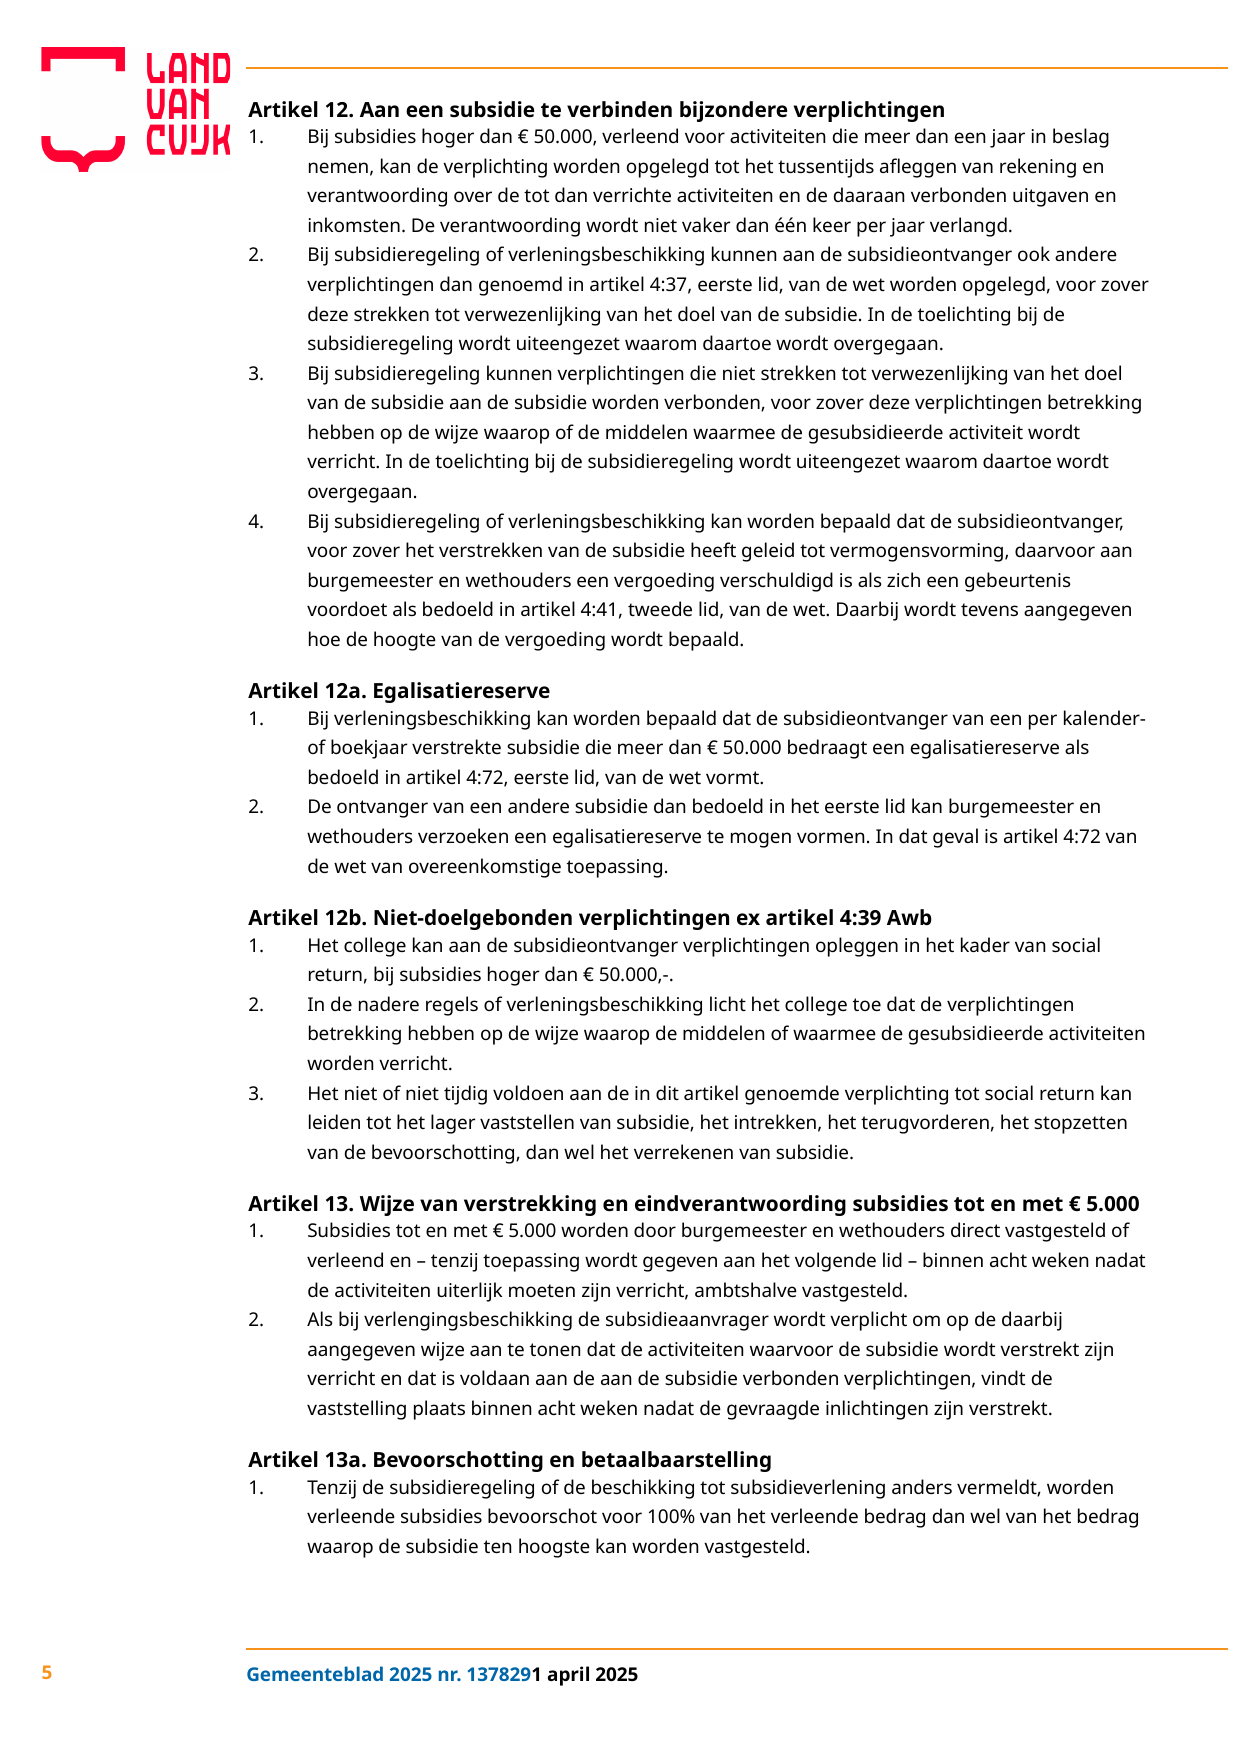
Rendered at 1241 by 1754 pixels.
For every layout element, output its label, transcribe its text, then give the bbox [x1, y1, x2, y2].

list Tenzij de subsidieregeling of de beschikking tot subsidieverlening anders vermeldt, worden verleende subsidies bevoorschot voor 100% van het verleende bedrag dan wel van het bedrag waarop de subsidie ten hoogste kan worden vastgesteld. [248, 1474, 1152, 1559]
list Bij subsidieregeling kunnen verplichtingen die niet strekken tot verwezenlijking van het doel van de subsidie aan de subsidie worden verbonden, voor zover deze verplichtingen betrekking hebben op de wijze waarop of de middelen waarmee de gesubsidieerde activiteit wordt verricht. In de toelichting bij de subsidieregeling wordt uiteengezet waarom daartoe wordt overgegaan. [248, 360, 1152, 504]
list Als bij verlengingsbeschikking de subsidieaanvrager wordt verplicht om op de daarbij aangegeven wijze aan te tonen dat de activiteiten waarvoor de subsidie wordt verstrekt zijn verricht en dat is voldaan aan de aan de subsidie verbonden verplichtingen, vindt de vaststelling plaats binnen acht weken nadat de gevraagde inlichtingen zijn verstrekt. [248, 1306, 1152, 1421]
list In de nadere regels of verleningsbeschikking licht het college toe dat de verplichtingen betrekking hebben op de wijze waarop de middelen of waarmee de gesubsidieerde activiteiten worden verricht. [248, 991, 1152, 1076]
list Het niet of niet tijdig voldoen aan de in dit artikel genoemde verplichting tot social return kan leiden tot het lager vaststellen van subsidie, het intrekken, het terugvorderen, het stopzetten van de bevoorschotting, dan wel het verrekenen van subsidie. [248, 1080, 1152, 1164]
text Artikel 12b. Niet-doelgebonden verplichtingen ex artikel 4:39 Awb [248, 903, 1152, 932]
list Bij subsidieregeling of verleningsbeschikking kunnen aan de subsidieontvanger ook andere verplichtingen dan genoemd in artikel 4:37, eerste lid, van de wet worden opgelegd, voor zover deze strekken tot verwezenlijking van het doel van de subsidie. In de toelichting bij de subsidieregeling wordt uiteengezet waarom daartoe wordt overgegaan. [248, 242, 1152, 356]
list Bij subsidieregeling of verleningsbeschikking kan worden bepaald dat de subsidieontvanger, voor zover het verstrekken van de subsidie heeft geleid tot vermogensvorming, daarvoor aan burgemeester en wethouders een vergoeding verschuldigd is als zich een gebeurtenis voordoet als bedoeld in artikel 4:41, tweede lid, van de wet. Daarbij wordt tevens aangegeven hoe de hoogte van de vergoeding wordt bepaald. [248, 508, 1152, 652]
text Artikel 13. Wijze van verstrekking en eindverantwoording subsidies tot en met € 5.000 [248, 1189, 1152, 1218]
text Artikel 13a. Bevoorschotting en betaalbaarstelling [248, 1446, 1152, 1474]
text Artikel 12a. Egalisatiereserve [248, 677, 1152, 705]
list Subsidies tot en met € 5.000 worden door burgemeester en wethouders direct vastgesteld of verleend en – tenzij toepassing wordt gegeven aan het volgende lid – binnen acht weken nadat de activiteiten uiterlijk moeten zijn verricht, ambtshalve vastgesteld. [248, 1218, 1152, 1303]
list Bij subsidies hoger dan € 50.000, verleend voor activiteiten die meer dan een jaar in beslag nemen, kan de verplichting worden opgelegd tot het tussentijds afleggen van rekening en verantwoording over de tot dan verrichte activiteiten en de daaraan verbonden uitgaven en inkomsten. De verantwoording wordt niet vaker dan één keer per jaar verlangd. [248, 123, 1152, 238]
picture [41, 47, 231, 172]
list De ontvanger van een andere subsidie dan bedoeld in het eerste lid kan burgemeester en wethouders verzoeken een egalisatiereserve te mogen vormen. In dat geval is artikel 4:72 van de wet van overeenkomstige toepassing. [248, 794, 1152, 879]
list Het college kan aan de subsidieontvanger verplichtingen opleggen in het kader van social return, bij subsidies hoger dan € 50.000,-. [248, 932, 1152, 987]
list Bij verleningsbeschikking kan worden bepaald dat de subsidieontvanger van een per kalender- of boekjaar verstrekte subsidie die meer dan € 50.000 bedraagt een egalisatiereserve als bedoeld in artikel 4:72, eerste lid, van de wet vormt. [248, 705, 1152, 790]
text Artikel 12. Aan een subsidie te verbinden bijzondere verplichtingen [248, 95, 1152, 123]
